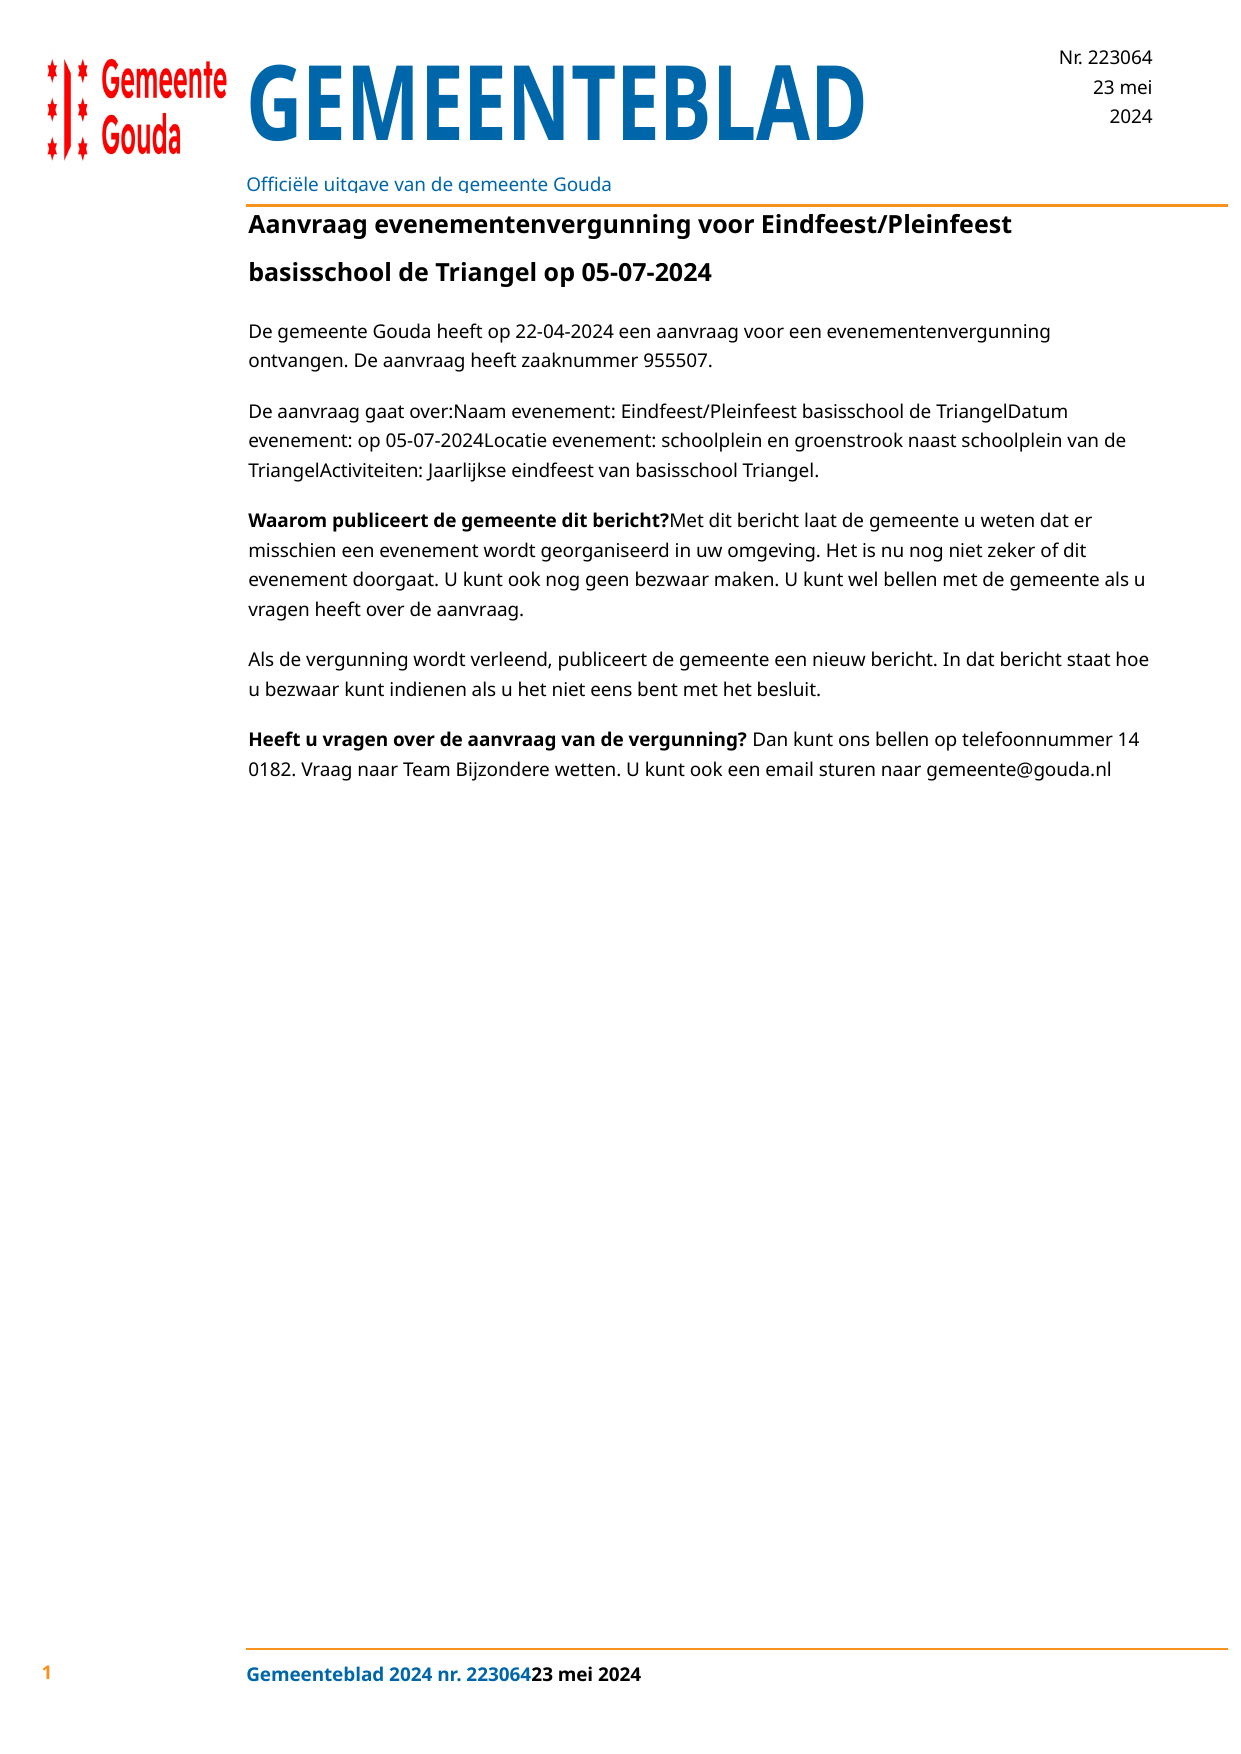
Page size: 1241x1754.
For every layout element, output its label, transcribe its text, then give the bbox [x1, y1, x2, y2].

text Als de vergunning wordt verleend, publiceert de gemeente een nieuw bericht. In dat bericht staat hoe u bezwaar kunt indienen als u het niet eens bent met het besluit. [248, 647, 1152, 702]
text Aanvraag evenementenvergunning voor Eindfeest/Pleinfeest basisschool de Triangel op 05-07-2024 [248, 207, 1152, 288]
text Waarom publiceert de gemeente dit bericht?Met dit bericht laat de gemeente u weten dat er misschien een evenement wordt georganiseerd in uw omgeving. Het is nu nog niet zeker of dit evenement doorgaat. U kunt ook nog geen bezwaar maken. U kunt wel bellen met de gemeente als u vragen heeft over de aanvraag. [248, 507, 1152, 622]
picture [41, 47, 231, 172]
text De gemeente Gouda heeft op 22-04-2024 een aanvraag voor een evenementenvergunning ontvangen. De aanvraag heeft zaaknummer 955507. [248, 318, 1152, 373]
text Heeft u vragen over de aanvraag van de vergunning? Dan kunt ons bellen op telefoonnummer 14 0182. Vraag naar Team Bijzondere wetten. U kunt ook een email sturen naar gemeente@gouda.nl [248, 727, 1152, 782]
text De aanvraag gaat over:Naam evenement: Eindfeest/Pleinfeest basisschool de TriangelDatum evenement: op 05-07-2024Locatie evenement: schoolplein en groenstrook naast schoolplein van de TriangelActiviteiten: Jaarlijkse eindfeest van basisschool Triangel. [248, 398, 1152, 483]
